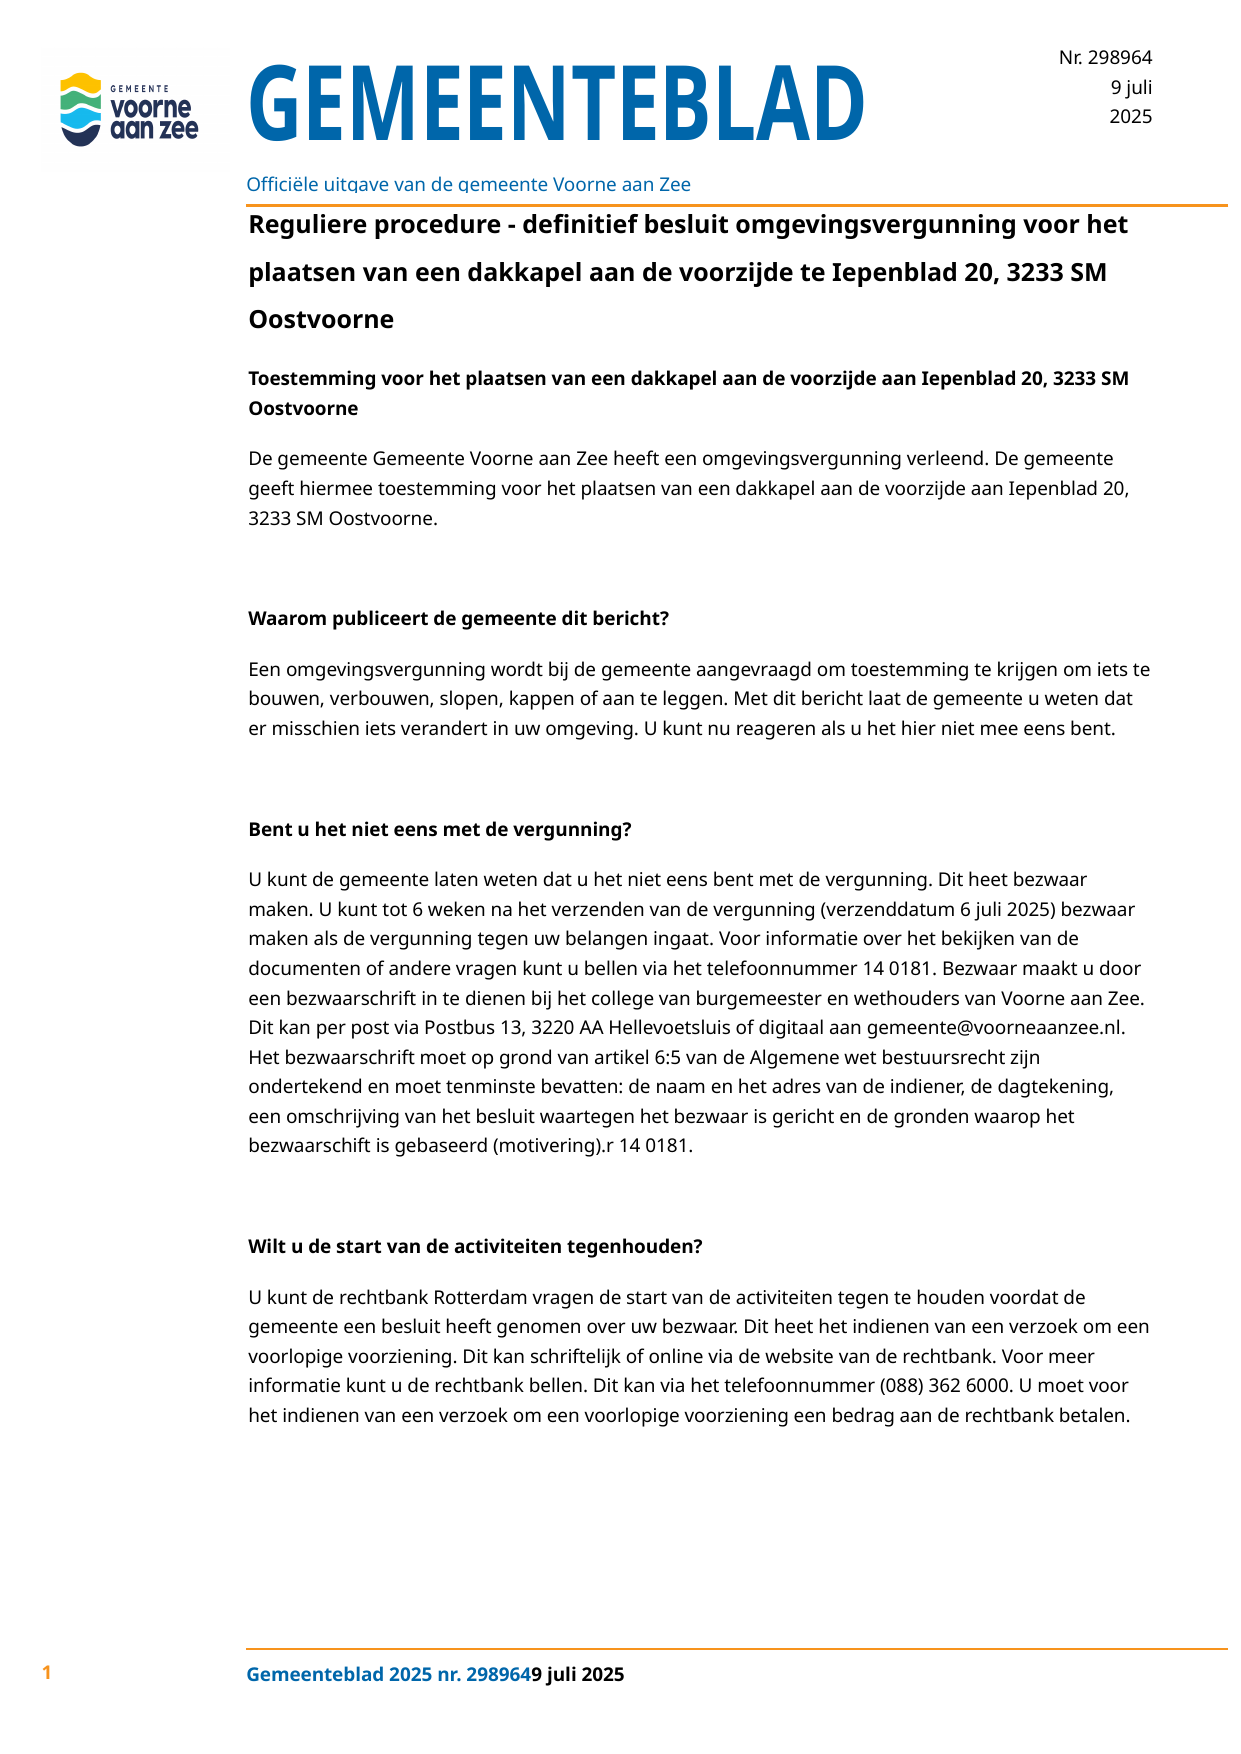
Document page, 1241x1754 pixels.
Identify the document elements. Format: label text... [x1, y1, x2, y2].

text Reguliere procedure - definitief besluit omgevingsvergunning voor het plaatsen van een dakkapel aan de voorzijde te Iepenblad 20, 3233 SM Oostvoorne [248, 207, 1152, 336]
text Toestemming voor het plaatsen van een dakkapel aan de voorzijde aan Iepenblad 20, 3233 SM Oostvoorne [248, 366, 1152, 421]
text Een omgevingsvergunning wordt bij de gemeente aangevraagd om toestemming te krijgen om iets te bouwen, verbouwen, slopen, kappen of aan te leggen. Met dit bericht laat de gemeente u weten dat er misschien iets verandert in uw omgeving. U kunt nu reageren als u het hier niet mee eens bent. [248, 656, 1152, 741]
text Waarom publiceert de gemeente dit bericht? [248, 606, 1152, 631]
text U kunt de rechtbank Rotterdam vragen de start van de activiteiten tegen te houden voordat de gemeente een besluit heeft genomen over uw bezwaar. Dit heet het indienen van een verzoek om een voorlopige voorziening. Dit kan schriftelijk of online via de website van de rechtbank. Voor meer informatie kunt u de rechtbank bellen. Dit kan via het telefoonnummer (088) 362 6000. U moet voor het indienen van een verzoek om een voorlopige voorziening een bedrag aan de rechtbank betalen. [248, 1284, 1152, 1428]
text U kunt de gemeente laten weten dat u het niet eens bent met de vergunning. Dit heet bezwaar maken. U kunt tot 6 weken na het verzenden van de vergunning (verzenddatum 6 juli 2025) bezwaar maken als de vergunning tegen uw belangen ingaat. Voor informatie over het bekijken van de documenten of andere vragen kunt u bellen via het telefoonnummer 14 0181. Bezwaar maakt u door een bezwaarschrift in te dienen bij het college van burgemeester en wethouders van Voorne aan Zee. Dit kan per post via Postbus 13, 3220 AA Hellevoetsluis of digitaal aan gemeente@voorneaanzee.nl. Het bezwaarschrift moet op grond van artikel 6:5 van de Algemene wet bestuursrecht zijn ondertekend en moet tenminste bevatten: de naam en het adres van de indiener, de dagtekening, een omschrijving van het besluit waartegen het bezwaar is gericht en de gronden waarop het bezwaarschift is gebaseerd (motivering).r 14 0181. [248, 866, 1152, 1158]
text Bent u het niet eens met de vergunning? [248, 816, 1152, 842]
text Wilt u de start van de activiteiten tegenhouden? [248, 1233, 1152, 1259]
picture [41, 47, 231, 172]
text De gemeente Gemeente Voorne aan Zee heeft een omgevingsvergunning verleend. De gemeente geeft hiermee toestemming voor het plaatsen van een dakkapel aan de voorzijde aan Iepenblad 20, 3233 SM Oostvoorne. [248, 446, 1152, 530]
